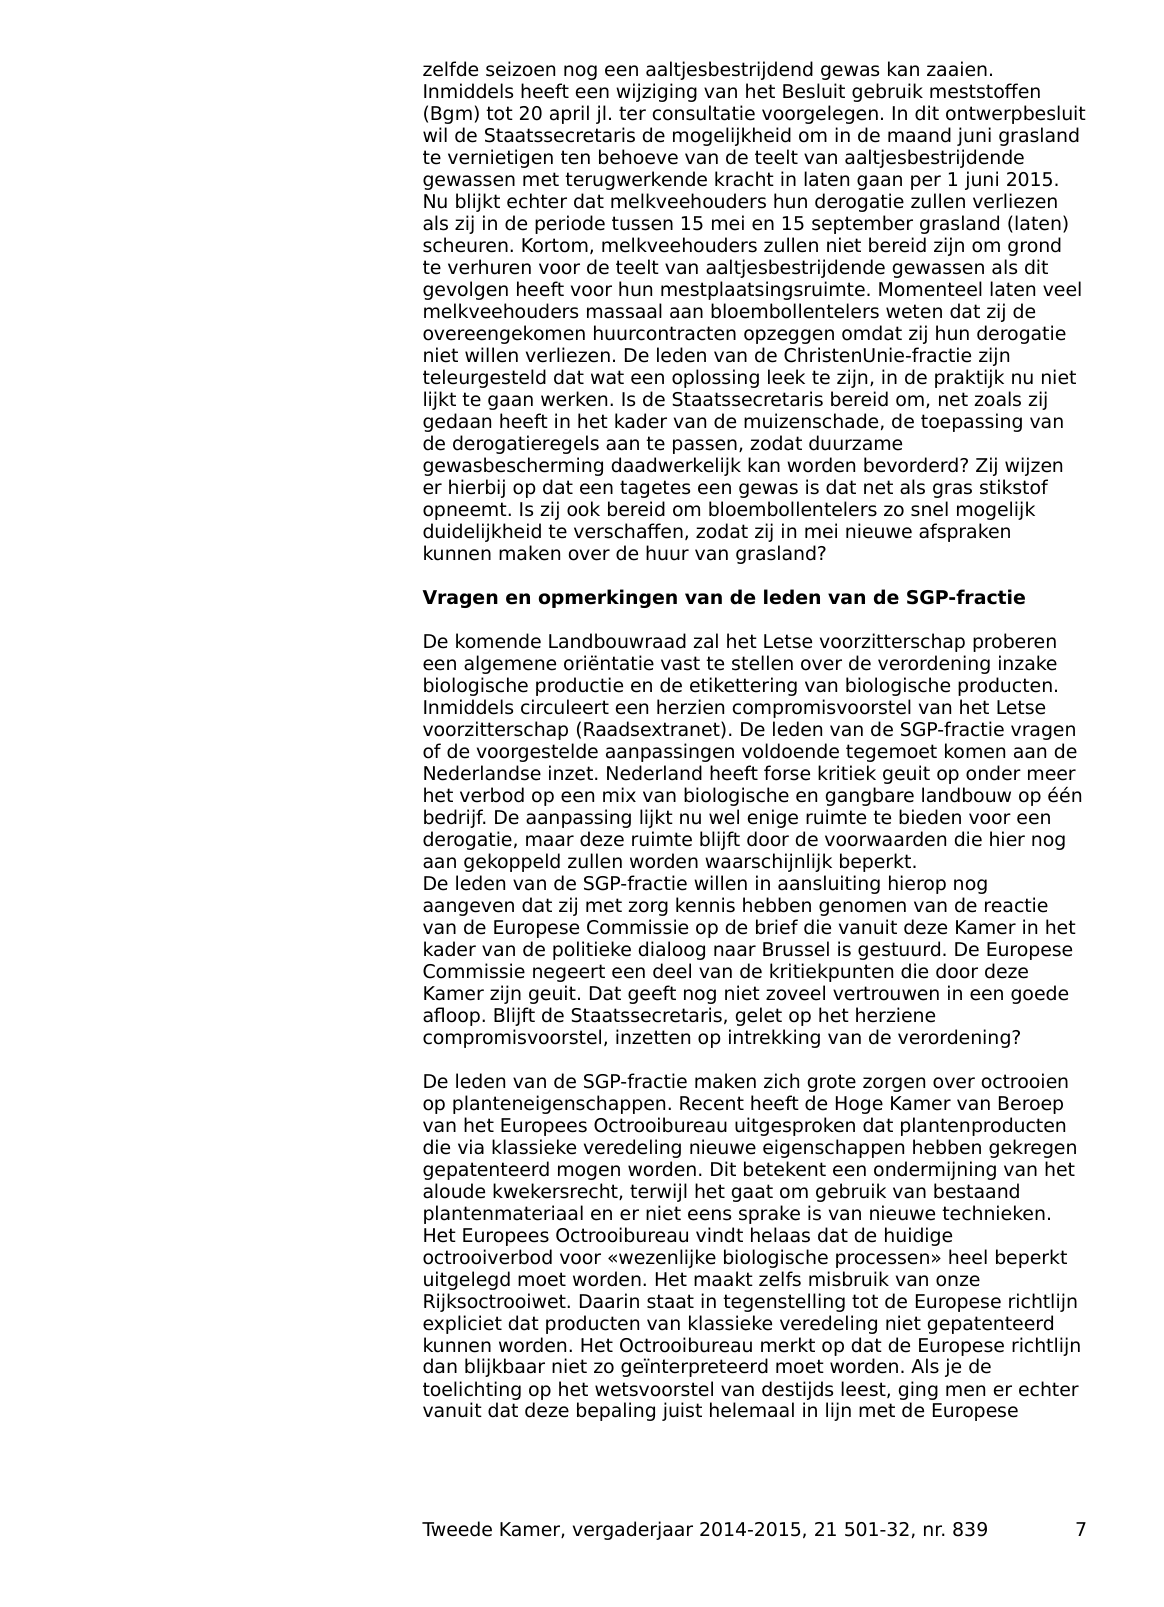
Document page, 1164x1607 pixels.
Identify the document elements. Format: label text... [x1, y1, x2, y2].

text zelfde seizoen nog een aaltjesbestrijdend gewas kan zaaien. Inmiddels heeft een wijziging van het Besluit gebruik meststoffen (Bgm) tot 20 april jl. ter consultatie voorgelegen. In dit ontwerpbesluit wil de Staatssecretaris de mogelijkheid om in de maand juni grasland te vernietigen ten behoeve van de teelt van aaltjesbestrijdende gewassen met terugwerkende kracht in laten gaan per 1 juni 2015. Nu blijkt echter dat melkveehouders hun derogatie zullen verliezen als zij in de periode tussen 15 mei en 15 september grasland (laten) scheuren. Kortom, melkveehouders zullen niet bereid zijn om grond te verhuren voor de teelt van aaltjesbestrijdende gewassen als dit gevolgen heeft voor hun mestplaatsingsruimte. Momenteel laten veel melkveehouders massaal aan bloembollentelers weten dat zij de overeengekomen huurcontracten opzeggen omdat zij hun derogatie niet willen verliezen. De leden van de ChristenUnie-fractie zijn teleurgesteld dat wat een oplossing leek te zijn, in de praktijk nu niet lijkt te gaan werken. Is de Staatssecretaris bereid om, net zoals zij gedaan heeft in het kader van de muizenschade, de toepassing van de derogatieregels aan te passen, zodat duurzame gewasbescherming daadwerkelijk kan worden bevorderd? Zij wijzen er hierbij op dat een tagetes een gewas is dat net als gras stikstof opneemt. Is zij ook bereid om bloembollentelers zo snel mogelijk duidelijkheid te verschaffen, zodat zij in mei nieuwe afspraken kunnen maken over de huur van grasland? [422, 59, 1087, 564]
text De leden van de SGP-fractie willen in aansluiting hierop nog aangeven dat zij met zorg kennis hebben genomen van de reactie van de Europese Commissie op de brief die vanuit deze Kamer in het kader van de politieke dialoog naar Brussel is gestuurd. De Europese Commissie negeert een deel van de kritiekpunten die door deze Kamer zijn geuit. Dat geeft nog niet zoveel vertrouwen in een goede afloop. Blijft de Staatssecretaris, gelet op het herziene compromisvoorstel, inzetten op intrekking van de verordening? [422, 873, 1087, 1048]
text De leden van de SGP-fractie maken zich grote zorgen over octrooien op planteneigenschappen. Recent heeft de Hoge Kamer van Beroep van het Europees Octrooibureau uitgesproken dat plantenproducten die via klassieke veredeling nieuwe eigenschappen hebben gekregen gepatenteerd mogen worden. Dit betekent een ondermijning van het aloude kwekersrecht, terwijl het gaat om gebruik van bestaand plantenmateriaal en er niet eens sprake is van nieuwe technieken. Het Europees Octrooibureau vindt helaas dat de huidige octrooiverbod voor «wezenlijke biologische processen» heel beperkt uitgelegd moet worden. Het maakt zelfs misbruik van onze Rijksoctrooiwet. Daarin staat in tegenstelling tot de Europese richtlijn expliciet dat producten van klassieke veredeling niet gepatenteerd kunnen worden. Het Octrooibureau merkt op dat de Europese richtlijn dan blijkbaar niet zo geïnterpreteerd moet worden. Als je de toelichting op het wetsvoorstel van destijds leest, ging men er echter vanuit dat deze bepaling juist helemaal in lijn met de Europese [422, 1071, 1087, 1422]
text De komende Landbouwraad zal het Letse voorzitterschap proberen een algemene oriëntatie vast te stellen over de verordening inzake biologische productie en de etikettering van biologische producten. Inmiddels circuleert een herzien compromisvoorstel van het Letse voorzitterschap (Raadsextranet). De leden van de SGP-fractie vragen of de voorgestelde aanpassingen voldoende tegemoet komen aan de Nederlandse inzet. Nederland heeft forse kritiek geuit op onder meer het verbod op een mix van biologische en gangbare landbouw op één bedrijf. De aanpassing lijkt nu wel enige ruimte te bieden voor een derogatie, maar deze ruimte blijft door de voorwaarden die hier nog aan gekoppeld zullen worden waarschijnlijk beperkt. [422, 631, 1087, 873]
subtitle Vragen en opmerkingen van de leden van de SGP-fractie [422, 587, 1087, 609]
